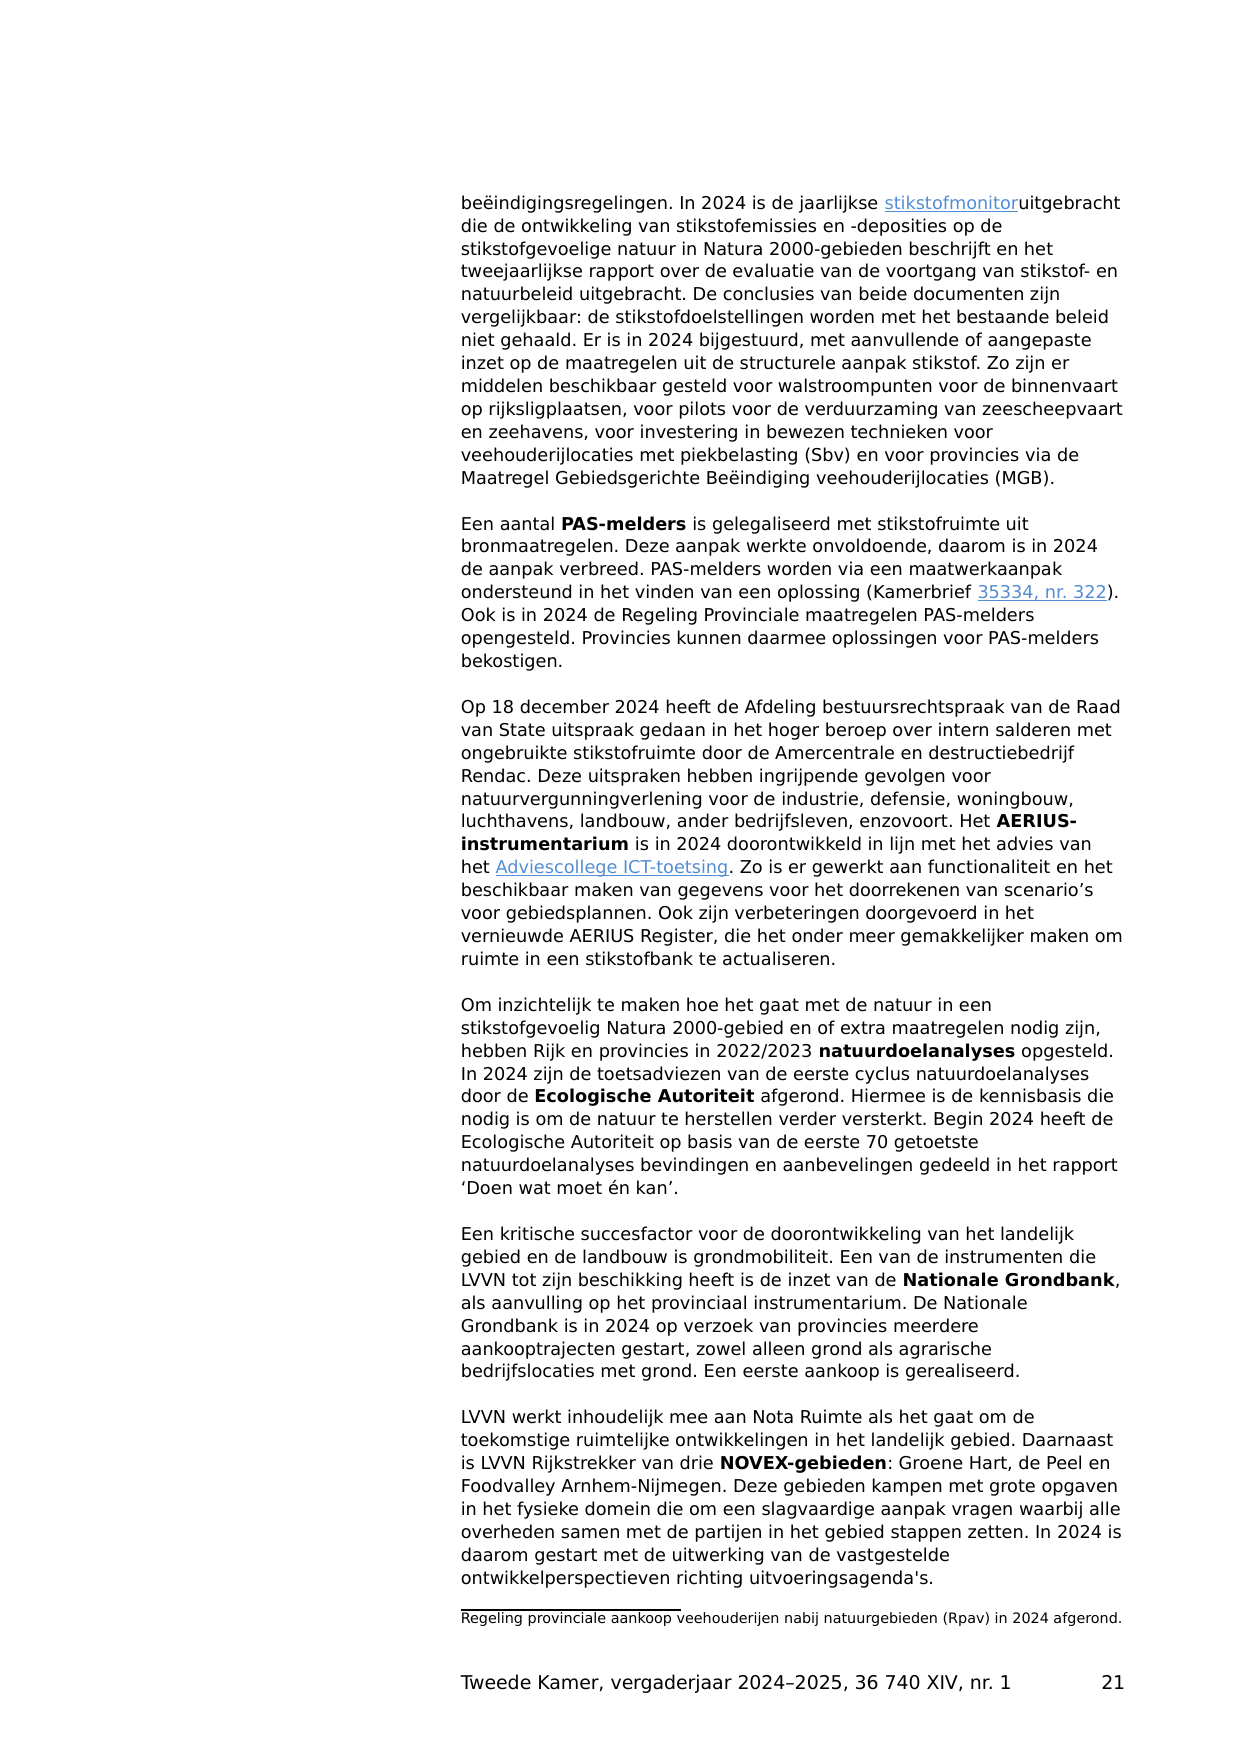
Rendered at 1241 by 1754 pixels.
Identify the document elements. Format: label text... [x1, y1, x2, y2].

text Op 18 december 2024 heeft de Afdeling bestuursrechtspraak van de Raad van State uitspraak gedaan in het hoger beroep over intern salderen met ongebruikte stikstofruimte door de Amercentrale en destructiebedrijf Rendac. Deze uitspraken hebben ingrijpende gevolgen voor natuurvergunningverlening voor de industrie, defensie, woningbouw, luchthavens, landbouw, ander bedrijfsleven, enzovoort. Het AERIUS-instrumentarium is in 2024 doorontwikkeld in lijn met het advies van het Adviescollege ICT-toetsing. Zo is er gewerkt aan functionaliteit en het beschikbaar maken van gegevens voor het doorrekenen van scenario’s voor gebiedsplannen. Ook zijn verbeteringen doorgevoerd in het vernieuwde AERIUS Register, die het onder meer gemakkelijker maken om ruimte in een stikstofbank te actualiseren. [461, 695, 1125, 970]
text beëindigingsregelingen. In 2024 is de jaarlijkse stikstofmonitoruitgebracht die de ontwikkeling van stikstofemissies en -deposities op de stikstofgevoelige natuur in Natura 2000-gebieden beschrijft en het tweejaarlijkse rapport over de evaluatie van de voortgang van stikstof- en natuurbeleid uitgebracht. De conclusies van beide documenten zijn vergelijkbaar: de stikstofdoelstellingen worden met het bestaande beleid niet gehaald. Er is in 2024 bijgestuurd, met aanvullende of aangepaste inzet op de maatregelen uit de structurele aanpak stikstof. Zo zijn er middelen beschikbaar gesteld voor walstroompunten voor de binnenvaart op rijksligplaatsen, voor pilots voor de verduurzaming van zeescheepvaart en zeehavens, voor investering in bewezen technieken voor veehouderijlocaties met piekbelasting (Sbv) en voor provincies via de Maatregel Gebiedsgerichte Beëindiging veehouderijlocaties (MGB). [461, 191, 1125, 489]
text Een kritische succesfactor voor de doorontwikkeling van het landelijk gebied en de landbouw is grondmobiliteit. Een van de instrumenten die LVVN tot zijn beschikking heeft is de inzet van de Nationale Grondbank, als aanvulling op het provinciaal instrumentarium. De Nationale Grondbank is in 2024 op verzoek van provincies meerdere aankooptrajecten gestart, zowel alleen grond als agrarische bedrijfslocaties met grond. Een eerste aankoop is gerealiseerd. [461, 1222, 1125, 1382]
text Een aantal PAS-melders is gelegaliseerd met stikstofruimte uit bronmaatregelen. Deze aanpak werkte onvoldoende, daarom is in 2024 de aanpak verbreed. PAS-melders worden via een maatwerkaanpak ondersteund in het vinden van een oplossing (Kamerbrief 35334, nr. 322). Ook is in 2024 de Regeling Provinciale maatregelen PAS-melders opengesteld. Provincies kunnen daarmee oplossingen voor PAS-melders bekostigen. [461, 512, 1125, 672]
text Om inzichtelijk te maken hoe het gaat met de natuur in een stikstofgevoelig Natura 2000-gebied en of extra maatregelen nodig zijn, hebben Rijk en provincies in 2022/2023 natuurdoelanalyses opgesteld. In 2024 zijn de toetsadviezen van de eerste cyclus natuurdoelanalyses door de Ecologische Autoriteit afgerond. Hiermee is de kennisbasis die nodig is om de natuur te herstellen verder versterkt. Begin 2024 heeft de Ecologische Autoriteit op basis van de eerste 70 getoetste natuurdoelanalyses bevindingen en aanbevelingen gedeeld in het rapport ‘Doen wat moet én kan’. [461, 993, 1125, 1199]
text Regeling provinciale aankoop veehouderijen nabij natuurgebieden (Rpav) in 2024 afgerond. [461, 1610, 1125, 1627]
text LVVN werkt inhoudelijk mee aan Nota Ruimte als het gaat om de toekomstige ruimtelijke ontwikkelingen in het landelijk gebied. Daarnaast is LVVN Rijkstrekker van drie NOVEX-gebieden: Groene Hart, de Peel en Foodvalley Arnhem-Nijmegen. Deze gebieden kampen met grote opgaven in het fysieke domein die om een slagvaardige aanpak vragen waarbij alle overheden samen met de partijen in het gebied stappen zetten. In 2024 is daarom gestart met de uitwerking van de vastgestelde ontwikkelperspectieven richting uitvoeringsagenda's. [461, 1405, 1125, 1589]
